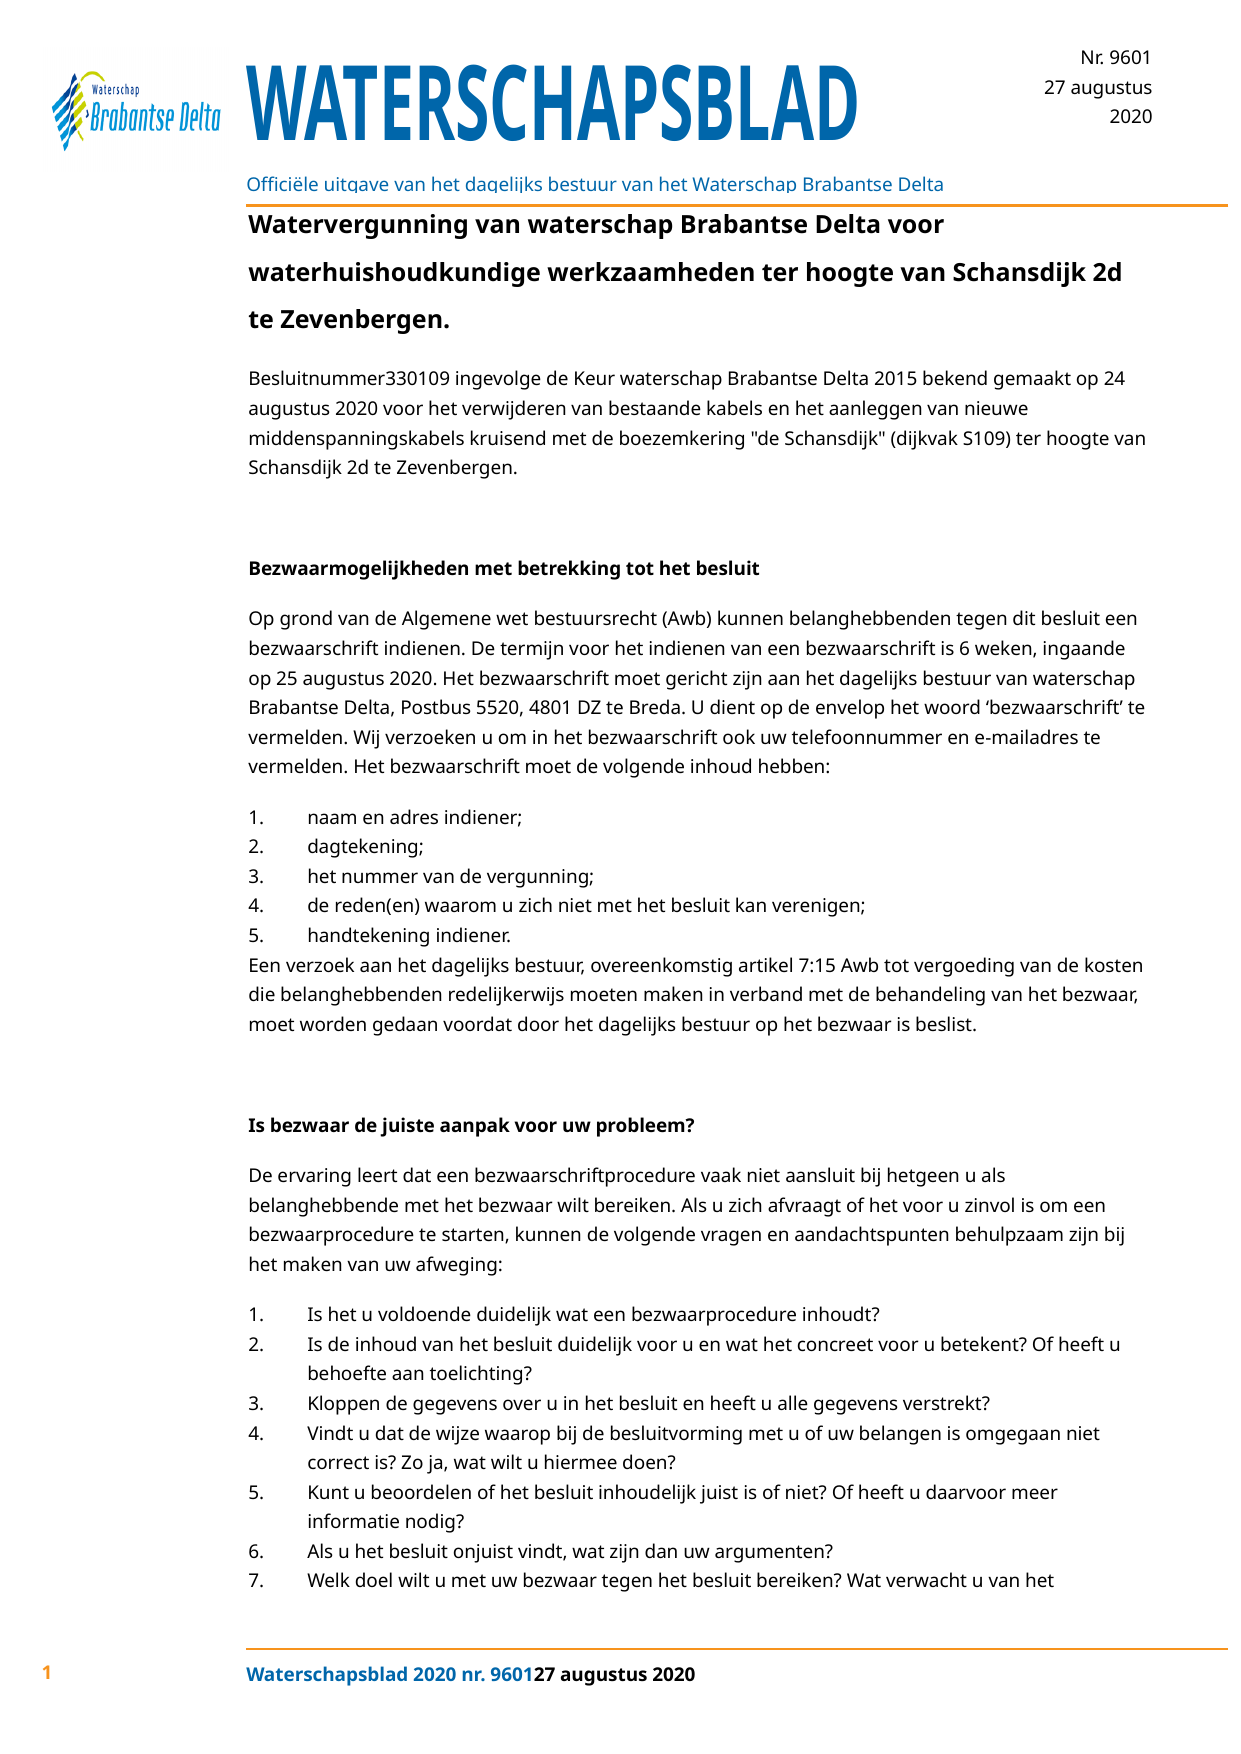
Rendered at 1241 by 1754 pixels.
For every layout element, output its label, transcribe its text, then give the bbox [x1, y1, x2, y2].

text Een verzoek aan het dagelijks bestuur, overeenkomstig artikel 7:15 Awb tot vergoeding van de kosten die belanghebbenden redelijkerwijs moeten maken in verband met de behandeling van het bezwaar, moet worden gedaan voordat door het dagelijks bestuur op het bezwaar is beslist. [248, 952, 1152, 1037]
list handtekening indiener. [248, 922, 1152, 948]
text Besluitnummer330109 ingevolge de Keur waterschap Brabantse Delta 2015 bekend gemaakt op 24 augustus 2020 voor het verwijderen van bestaande kabels en het aanleggen van nieuwe middenspanningskabels kruisend met de boezemkering "de Schansdijk" (dijkvak S109) ter hoogte van Schansdijk 2d te Zevenbergen. [248, 366, 1152, 480]
picture [41, 47, 231, 172]
list Kunt u beoordelen of het besluit inhoudelijk juist is of niet? Of heeft u daarvoor meer informatie nodig? [248, 1479, 1152, 1534]
list het nummer van de vergunning; [248, 863, 1152, 889]
list de reden(en) waarom u zich niet met het besluit kan verenigen; [248, 893, 1152, 918]
text Watervergunning van waterschap Brabantse Delta voor waterhuishoudkundige werkzaamheden ter hoogte van Schansdijk 2d te Zevenbergen. [248, 207, 1152, 336]
list Welk doel wilt u met uw bezwaar tegen het besluit bereiken? Wat verwacht u van het [248, 1568, 1152, 1593]
list dagtekening; [248, 833, 1152, 859]
text Bezwaarmogelijkheden met betrekking tot het besluit [248, 555, 1152, 581]
text De ervaring leert dat een bezwaarschriftprocedure vaak niet aansluit bij hetgeen u als belanghebbende met het bezwaar wilt bereiken. Als u zich afvraagt of het voor u zinvol is om een bezwaarprocedure te starten, kunnen de volgende vragen en aandachtspunten behulpzaam zijn bij het maken van uw afweging: [248, 1162, 1152, 1277]
text Is bezwaar de juiste aanpak voor uw probleem? [248, 1112, 1152, 1137]
list Als u het besluit onjuist vindt, wat zijn dan uw argumenten? [248, 1538, 1152, 1564]
list Is het u voldoende duidelijk wat een bezwaarprocedure inhoudt? [248, 1301, 1152, 1327]
text Op grond van de Algemene wet bestuursrecht (Awb) kunnen belanghebbenden tegen dit besluit een bezwaarschrift indienen. De termijn voor het indienen van een bezwaarschrift is 6 weken, ingaande op 25 augustus 2020. Het bezwaarschrift moet gericht zijn aan het dagelijks bestuur van waterschap Brabantse Delta, Postbus 5520, 4801 DZ te Breda. U dient op de envelop het woord ‘bezwaarschrift’ te vermelden. Wij verzoeken u om in het bezwaarschrift ook uw telefoonnummer en e‑mailadres te vermelden. Het bezwaarschrift moet de volgende inhoud hebben: [248, 606, 1152, 779]
list Kloppen de gegevens over u in het besluit en heeft u alle gegevens verstrekt? [248, 1390, 1152, 1416]
list Vindt u dat de wijze waarop bij de besluitvorming met u of uw belangen is omgegaan niet correct is? Zo ja, wat wilt u hiermee doen? [248, 1420, 1152, 1475]
list Is de inhoud van het besluit duidelijk voor u en wat het concreet voor u betekent? Of heeft u behoefte aan toelichting? [248, 1331, 1152, 1386]
list naam en adres indiener; [248, 804, 1152, 829]
